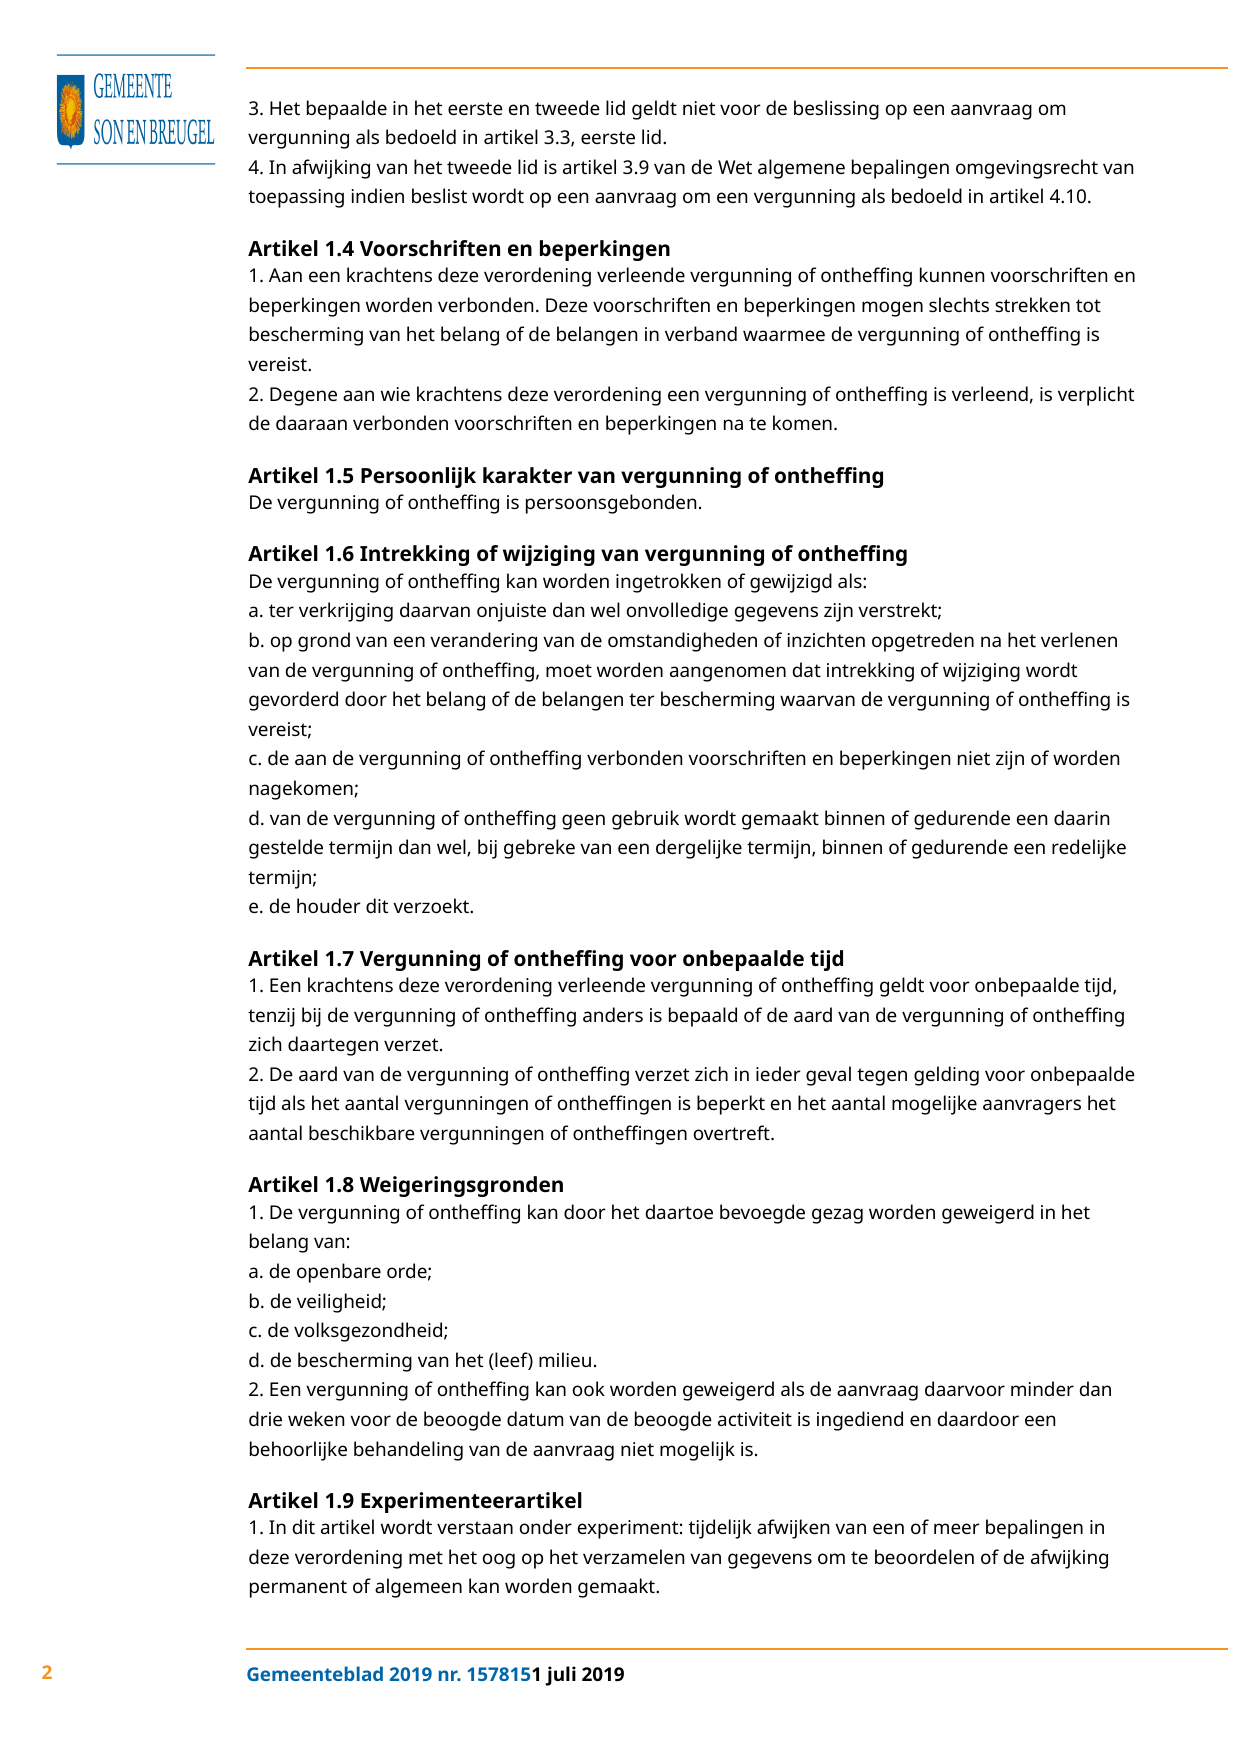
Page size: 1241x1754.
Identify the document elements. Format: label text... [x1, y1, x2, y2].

text b. op grond van een verandering van de omstandigheden of inzichten opgetreden na het verlenen van de vergunning of ontheffing, moet worden aangenomen dat intrekking of wijziging wordt gevorderd door het belang of de belangen ter bescherming waarvan de vergunning of ontheffing is vereist; [248, 627, 1152, 742]
text Artikel 1.7 Vergunning of ontheffing voor onbepaalde tijd [248, 944, 1152, 972]
picture [41, 47, 231, 172]
text 1. De vergunning of ontheffing kan door het daartoe bevoegde gezag worden geweigerd in het belang van: [248, 1199, 1152, 1254]
text b. de veiligheid; [248, 1288, 1152, 1313]
text De vergunning of ontheffing kan worden ingetrokken of gewijzigd als: [248, 568, 1152, 594]
text e. de houder dit verzoekt. [248, 893, 1152, 919]
text Artikel 1.8 Weigeringsgronden [248, 1171, 1152, 1199]
text d. van de vergunning of ontheffing geen gebruik wordt gemaakt binnen of gedurende een daarin gestelde termijn dan wel, bij gebreke van een dergelijke termijn, binnen of gedurende een redelijke termijn; [248, 805, 1152, 889]
text Artikel 1.9 Experimenteerartikel [248, 1486, 1152, 1514]
text 3. Het bepaalde in het eerste en tweede lid geldt niet voor de beslissing op een aanvraag om vergunning als bedoeld in artikel 3.3, eerste lid. [248, 95, 1152, 150]
text c. de aan de vergunning of ontheffing verbonden voorschriften en beperkingen niet zijn of worden nagekomen; [248, 746, 1152, 801]
text 1. Aan een krachtens deze verordening verleende vergunning of ontheffing kunnen voorschriften en beperkingen worden verbonden. Deze voorschriften en beperkingen mogen slechts strekken tot bescherming van het belang of de belangen in verband waarmee de vergunning of ontheffing is vereist. [248, 262, 1152, 377]
text 4. In afwijking van het tweede lid is artikel 3.9 van de Wet algemene bepalingen omgevingsrecht van toepassing indien beslist wordt op een aanvraag om een vergunning als bedoeld in artikel 4.10. [248, 154, 1152, 209]
text 1. Een krachtens deze verordening verleende vergunning of ontheffing geldt voor onbepaalde tijd, tenzij bij de vergunning of ontheffing anders is bepaald of de aard van de vergunning of ontheffing zich daartegen verzet. [248, 972, 1152, 1057]
text Artikel 1.4 Voorschriften en beperkingen [248, 234, 1152, 262]
text a. de openbare orde; [248, 1258, 1152, 1284]
text c. de volksgezondheid; [248, 1317, 1152, 1343]
text De vergunning of ontheffing is persoonsgebonden. [248, 489, 1152, 515]
text 2. Degene aan wie krachtens deze verordening een vergunning of ontheffing is verleend, is verplicht de daaraan verbonden voorschriften en beperkingen na te komen. [248, 381, 1152, 436]
text Artikel 1.6 Intrekking of wijziging van vergunning of ontheffing [248, 539, 1152, 568]
text a. ter verkrijging daarvan onjuiste dan wel onvolledige gegevens zijn verstrekt; [248, 598, 1152, 623]
text 2. De aard van de vergunning of ontheffing verzet zich in ieder geval tegen gelding voor onbepaalde tijd als het aantal vergunningen of ontheffingen is beperkt en het aantal mogelijke aanvragers het aantal beschikbare vergunningen of ontheffingen overtreft. [248, 1061, 1152, 1146]
text 1. In dit artikel wordt verstaan onder experiment: tijdelijk afwijken van een of meer bepalingen in deze verordening met het oog op het verzamelen van gegevens om te beoordelen of de afwijking permanent of algemeen kan worden gemaakt. [248, 1514, 1152, 1599]
text Artikel 1.5 Persoonlijk karakter van vergunning of ontheffing [248, 461, 1152, 489]
text 2. Een vergunning of ontheffing kan ook worden geweigerd als de aanvraag daarvoor minder dan drie weken voor de beoogde datum van de beoogde activiteit is ingediend en daardoor een behoorlijke behandeling van de aanvraag niet mogelijk is. [248, 1377, 1152, 1461]
text d. de bescherming van het (leef) milieu. [248, 1347, 1152, 1373]
